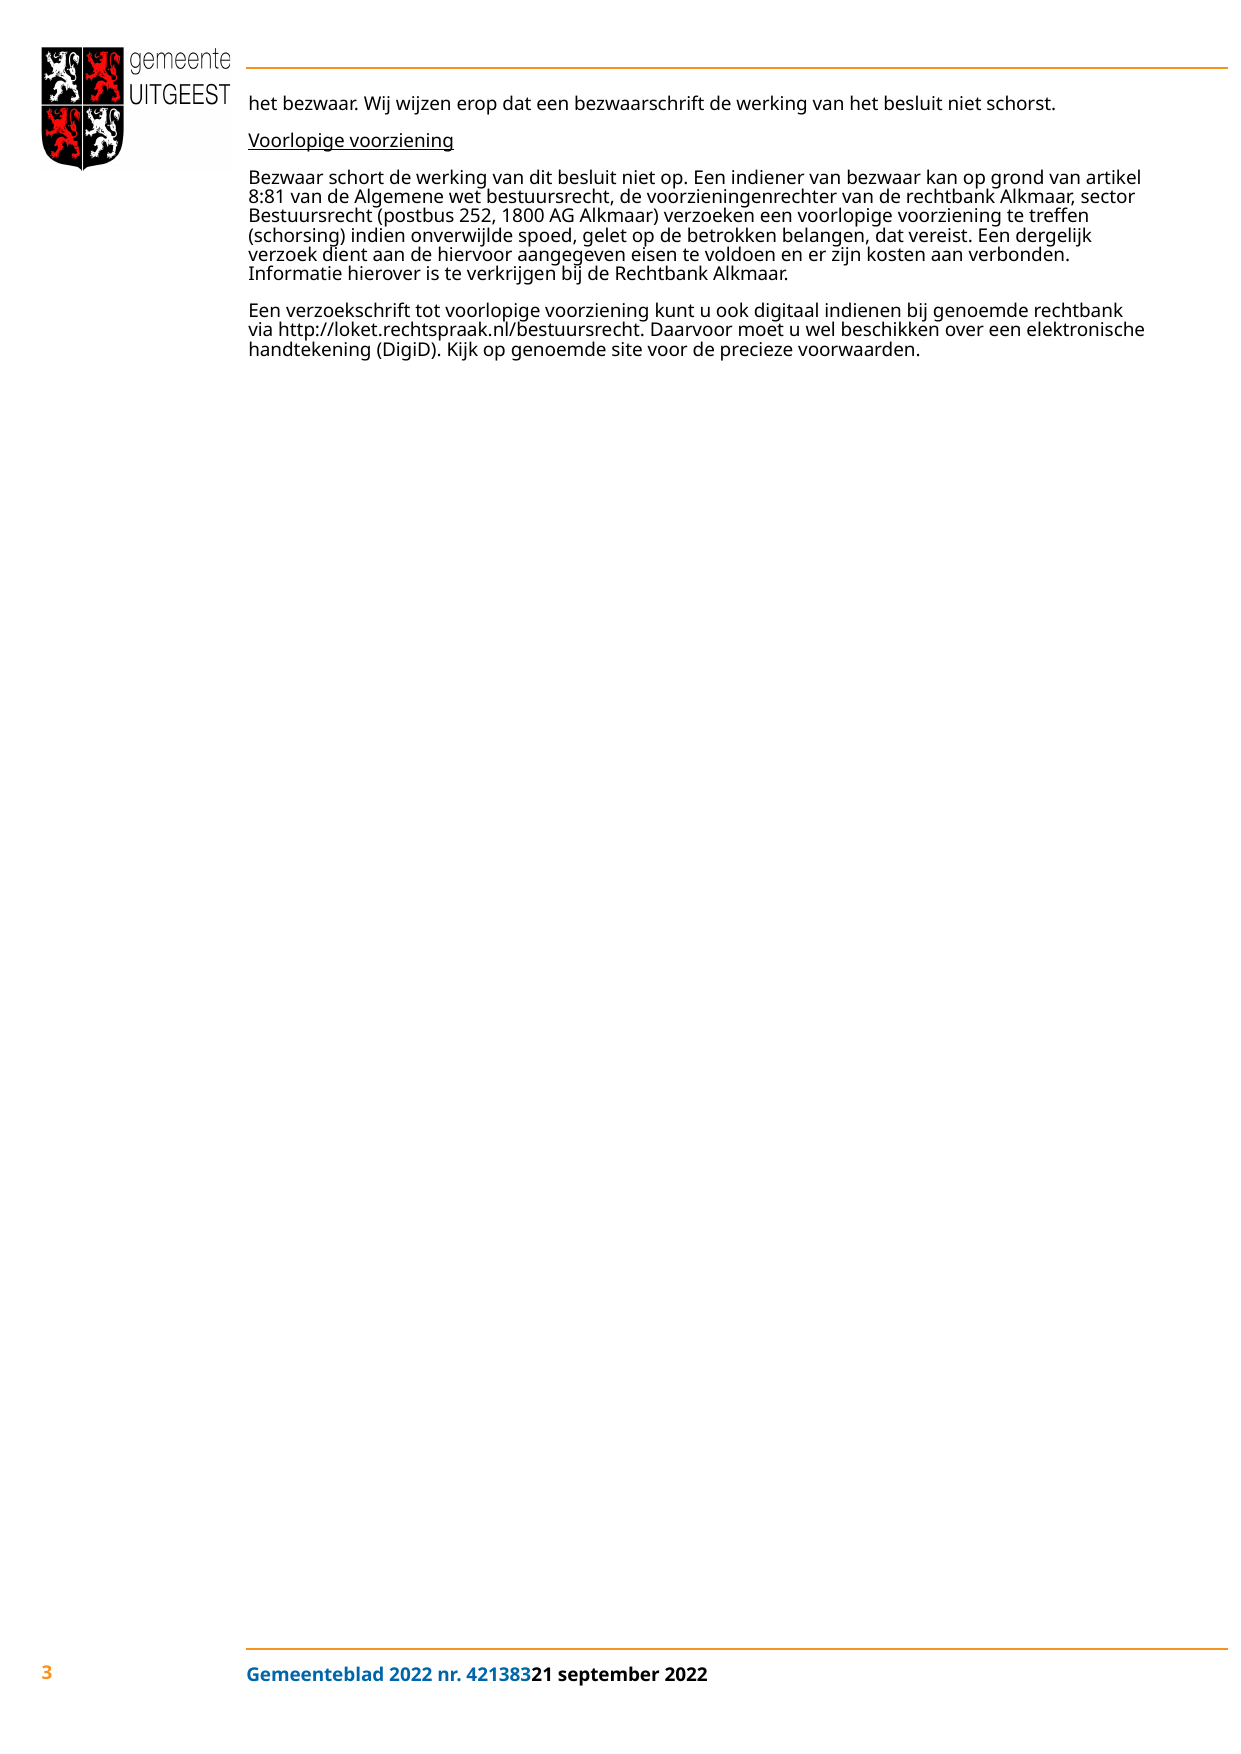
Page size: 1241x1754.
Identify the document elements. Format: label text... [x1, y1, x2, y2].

text Een verzoekschrift tot voorlopige voorziening kunt u ook digitaal indienen bij genoemde rechtbank via http://loket.rechtspraak.nl/bestuursrecht. Daarvoor moet u wel beschikken over een elektronische handtekening (DigiD). Kijk op genoemde site voor de precieze voorwaarden. [248, 302, 1152, 360]
text Bezwaar schort de werking van dit besluit niet op. Een indiener van bezwaar kan op grond van artikel 8:81 van de Algemene wet bestuursrecht, de voorzieningenrechter van de rechtbank Alkmaar, sector Bestuursrecht (postbus 252, 1800 AG Alkmaar) verzoeken een voorlopige voorziening te treffen (schorsing) indien onverwijlde spoed, gelet op de betrokken belangen, dat vereist. Een dergelijk verzoek dient aan de hiervoor aangegeven eisen te voldoen en er zijn kosten aan verbonden. Informatie hierover is te verkrijgen bij de Rechtbank Alkmaar. [248, 169, 1152, 284]
text het bezwaar. Wij wijzen erop dat een bezwaarschrift de werking van het besluit niet schorst. [248, 95, 1152, 114]
picture [41, 47, 231, 172]
text Voorlopige voorziening [248, 132, 1152, 151]
